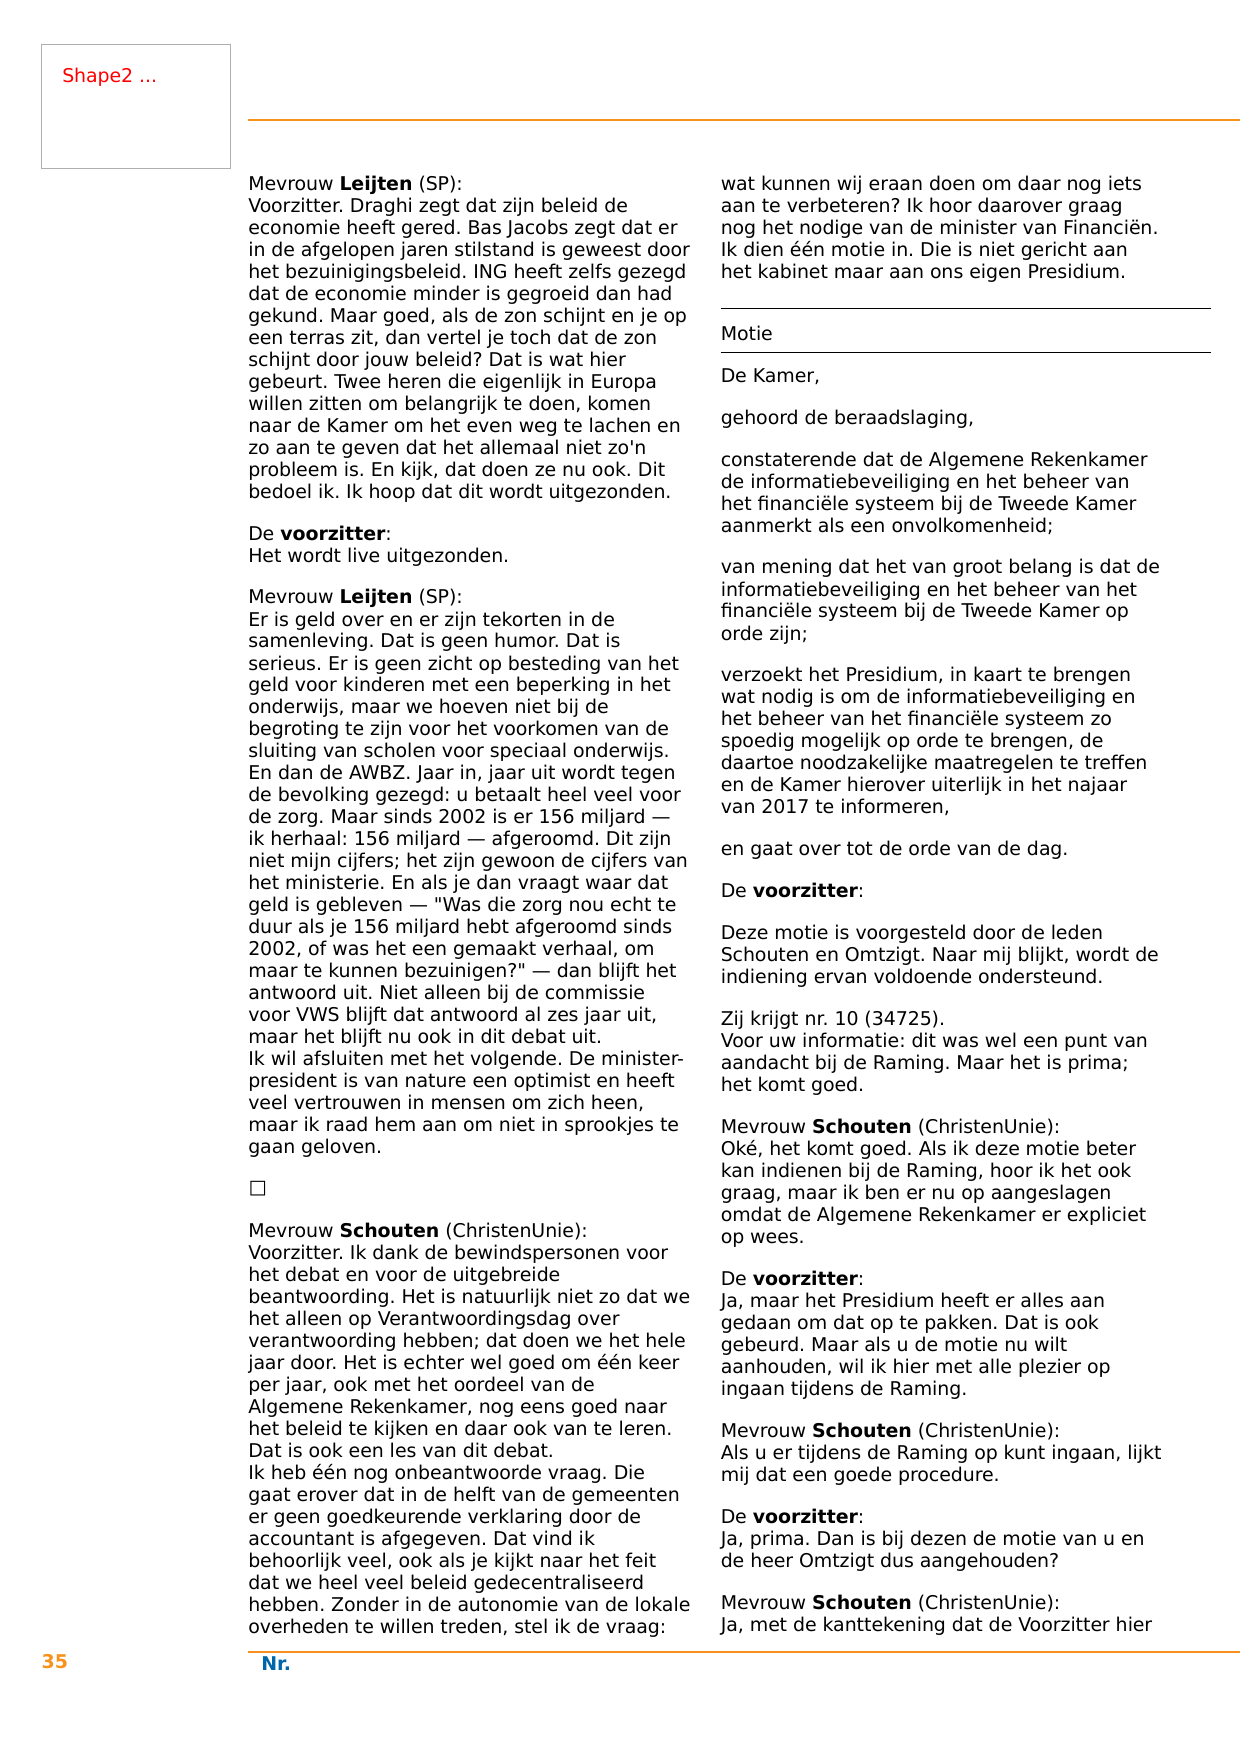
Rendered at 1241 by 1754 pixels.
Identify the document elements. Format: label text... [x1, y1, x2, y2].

text verzoekt het Presidium, in kaart te brengen wat nodig is om de informatiebeveiliging en het beheer van het financiële systeem zo spoedig mogelijk op orde te brengen, de daartoe noodzakelijke maatregelen te treffen en de Kamer hierover uiterlijk in het najaar van 2017 te informeren, [721, 664, 1163, 818]
text constaterende dat de Algemene Rekenkamer de informatiebeveiliging en het beheer van het financiële systeem bij de Tweede Kamer aanmerkt als een onvolkomenheid; [721, 448, 1163, 536]
text Mevrouw Schouten (ChristenUnie): [721, 1116, 1163, 1138]
text Voorzitter. Ik dank de bewindspersonen voor het debat en voor de uitgebreide beantwoording. Het is natuurlijk niet zo dat we het alleen op Verantwoordingsdag over verantwoording hebben; dat doen we het hele jaar door. Het is echter wel goed om één keer per jaar, ook met het oordeel van de Algemene Rekenkamer, nog eens goed naar het beleid te kijken en daar ook van te leren. Dat is ook een les van dit debat. [248, 1242, 691, 1462]
text Mevrouw Schouten (ChristenUnie): [721, 1592, 1163, 1614]
text Mevrouw Schouten (ChristenUnie): [248, 1220, 691, 1242]
text De Kamer, [721, 364, 1163, 387]
text Ja, maar het Presidium heeft er alles aan gedaan om dat op te pakken. Dat is ook gebeurd. Maar als u de motie nu wilt aanhouden, wil ik hier met alle plezier op ingaan tijdens de Raming. [721, 1290, 1163, 1400]
text De voorzitter: [721, 1268, 1163, 1290]
text Er is geld over en er zijn tekorten in de samenleving. Dat is geen humor. Dat is serieus. Er is geen zicht op besteding van het geld voor kinderen met een beperking in het onderwijs, maar we hoeven niet bij de begroting te zijn voor het voorkomen van de sluiting van scholen voor speciaal onderwijs. En dan de AWBZ. Jaar in, jaar uit wordt tegen de bevolking gezegd: u betaalt heel veel voor de zorg. Maar sinds 2002 is er 156 miljard — ik herhaal: 156 miljard — afgeroomd. Dit zijn niet mijn cijfers; het zijn gewoon de cijfers van het ministerie. En als je dan vraagt waar dat geld is gebleven — "Was die zorg nou echt te duur als je 156 miljard hebt afgeroomd sinds 2002, of was het een gemaakt verhaal, om maar te kunnen bezuinigen?" — dan blijft het antwoord uit. Niet alleen bij de commissie voor VWS blijft dat antwoord al zes jaar uit, maar het blijft nu ook in dit debat uit. [248, 608, 691, 1048]
text Motie [721, 323, 1163, 344]
text ⬜ [248, 1178, 691, 1200]
text Als u er tijdens de Raming op kunt ingaan, lijkt mij dat een goede procedure. [721, 1442, 1163, 1486]
text Mevrouw Leijten (SP): [248, 586, 691, 608]
text Deze motie is voorgesteld door de leden Schouten en Omtzigt. Naar mij blijkt, wordt de indiening ervan voldoende ondersteund. [721, 922, 1163, 988]
text Ik heb één nog onbeantwoorde vraag. Die gaat erover dat in de helft van de gemeenten er geen goedkeurende verklaring door de accountant is afgegeven. Dat vind ik behoorlijk veel, ook als je kijkt naar het feit dat we heel veel beleid gedecentraliseerd hebben. Zonder in de autonomie van de lokale overheden te willen treden, stel ik de vraag: [248, 1462, 691, 1637]
text Zij krijgt nr. 10 (34725). [721, 1008, 1163, 1030]
text Ja, prima. Dan is bij dezen de motie van u en de heer Omtzigt dus aangehouden? [721, 1528, 1163, 1572]
text De voorzitter: [721, 880, 1163, 902]
text van mening dat het van groot belang is dat de informatiebeveiliging en het beheer van het financiële systeem bij de Tweede Kamer op orde zijn; [721, 556, 1163, 644]
text Ja, met de kanttekening dat de Voorzitter hier [721, 1614, 1163, 1636]
text en gaat over tot de orde van de dag. [721, 838, 1163, 860]
text Mevrouw Schouten (ChristenUnie): [721, 1420, 1163, 1442]
text De voorzitter: [721, 1506, 1163, 1528]
text Ik dien één motie in. Die is niet gericht aan het kabinet maar aan ons eigen Presidium. [721, 239, 1163, 283]
text gehoord de beraadslaging, [721, 407, 1163, 428]
text Mevrouw Leijten (SP): [248, 173, 691, 195]
text Ik wil afsluiten met het volgende. De minister-president is van nature een optimist en heeft veel vertrouwen in mensen om zich heen, maar ik raad hem aan om niet in sprookjes te gaan geloven. [248, 1048, 691, 1158]
text Voor uw informatie: dit was wel een punt van aandacht bij de Raming. Maar het is prima; het komt goed. [721, 1030, 1163, 1096]
text Oké, het komt goed. Als ik deze motie beter kan indienen bij de Raming, hoor ik het ook graag, maar ik ben er nu op aangeslagen omdat de Algemene Rekenkamer er expliciet op wees. [721, 1138, 1163, 1248]
text Voorzitter. Draghi zegt dat zijn beleid de economie heeft gered. Bas Jacobs zegt dat er in de afgelopen jaren stilstand is geweest door het bezuinigingsbeleid. ING heeft zelfs gezegd dat de economie minder is gegroeid dan had gekund. Maar goed, als de zon schijnt en je op een terras zit, dan vertel je toch dat de zon schijnt door jouw beleid? Dat is wat hier gebeurt. Twee heren die eigenlijk in Europa willen zitten om belangrijk te doen, komen naar de Kamer om het even weg te lachen en zo aan te geven dat het allemaal niet zo'n probleem is. En kijk, dat doen ze nu ook. Dit bedoel ik. Ik hoop dat dit wordt uitgezonden. [248, 195, 691, 502]
text De voorzitter: [248, 522, 691, 544]
text Het wordt live uitgezonden. [248, 544, 691, 566]
text wat kunnen wij eraan doen om daar nog iets aan te verbeteren? Ik hoor daarover graag nog het nodige van de minister van Financiën. [721, 173, 1163, 239]
